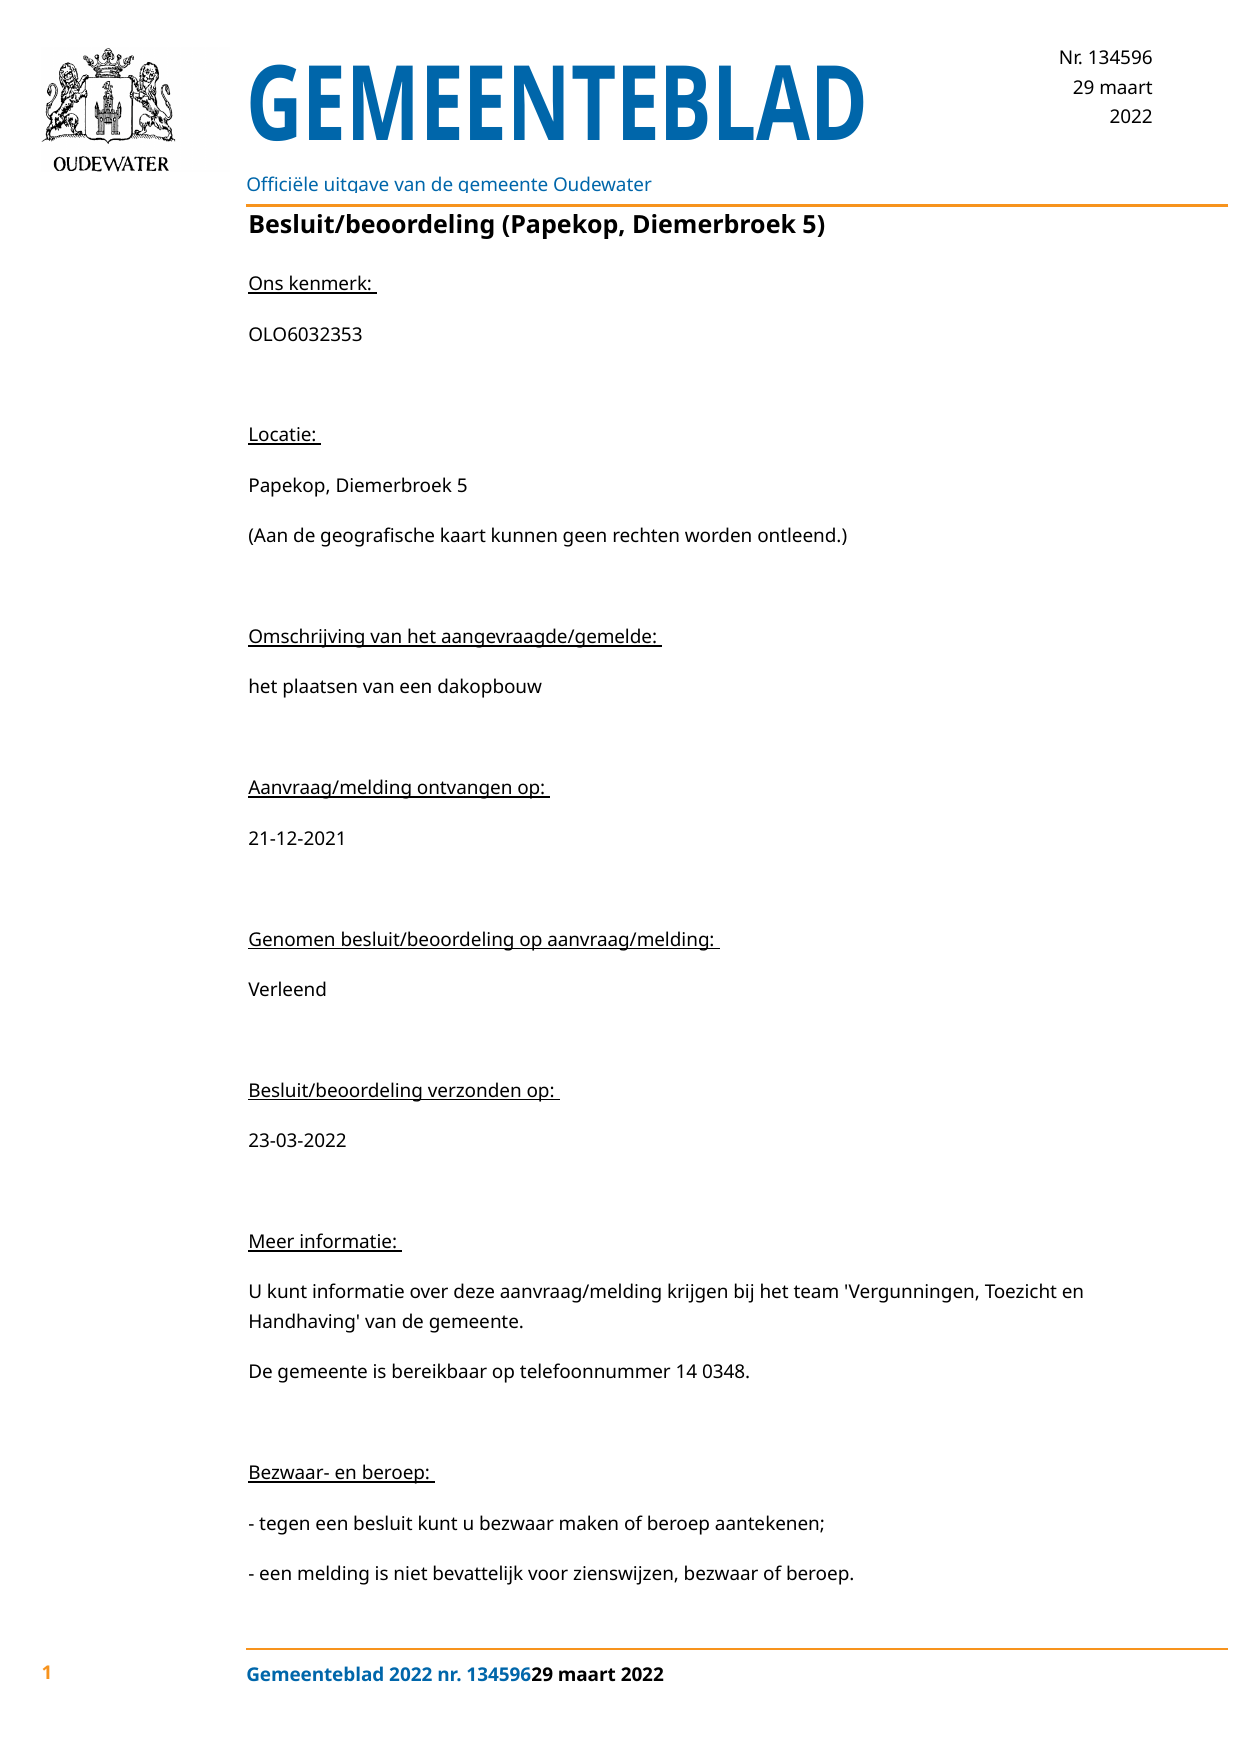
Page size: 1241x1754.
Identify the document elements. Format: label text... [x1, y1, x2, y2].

text De gemeente is bereikbaar op telefoonnummer 14 0348. [248, 1359, 1152, 1384]
text Ons kenmerk: [248, 270, 1152, 296]
picture [41, 47, 231, 172]
text Besluit/beoordeling (Papekop, Diemerbroek 5) [248, 207, 1152, 241]
text - een melding is niet bevattelijk voor zienswijzen, bezwaar of beroep. [248, 1560, 1152, 1586]
text het plaatsen van een dakopbouw [248, 674, 1152, 699]
text - tegen een besluit kunt u bezwaar maken of beroep aantekenen; [248, 1510, 1152, 1536]
text 23-03-2022 [248, 1127, 1152, 1153]
text Papekop, Diemerbroek 5 [248, 472, 1152, 498]
text (Aan de geografische kaart kunnen geen rechten worden ontleend.) [248, 522, 1152, 548]
text Aanvraag/melding ontvangen op: [248, 774, 1152, 800]
text Locatie: [248, 422, 1152, 447]
text OLO6032353 [248, 321, 1152, 346]
text Genomen besluit/beoordeling op aanvraag/melding: [248, 926, 1152, 951]
text Meer informatie: [248, 1228, 1152, 1254]
text Omschrijving van het aangevraagde/gemelde: [248, 623, 1152, 649]
text 21-12-2021 [248, 825, 1152, 851]
text Verleend [248, 976, 1152, 1002]
text U kunt informatie over deze aanvraag/melding krijgen bij het team 'Vergunningen, Toezicht en Handhaving' van de gemeente. [248, 1279, 1152, 1334]
text Bezwaar- en beroep: [248, 1459, 1152, 1485]
text Besluit/beoordeling verzonden op: [248, 1077, 1152, 1103]
